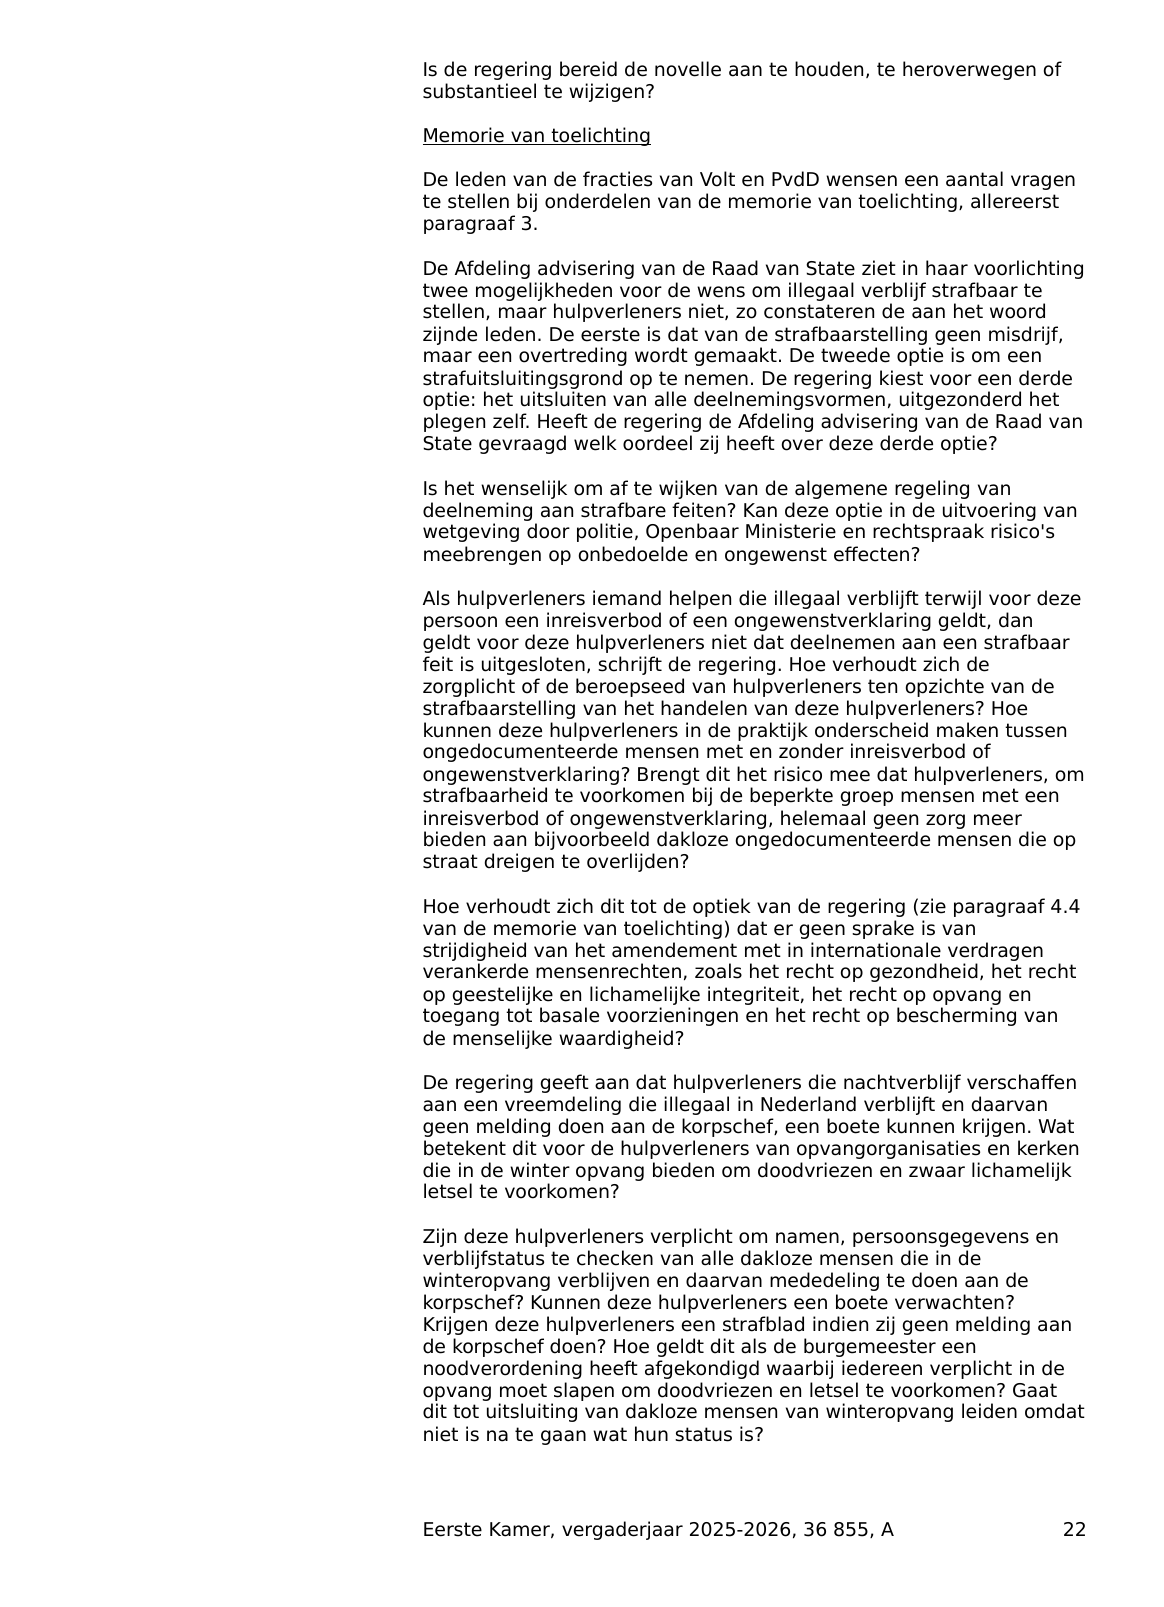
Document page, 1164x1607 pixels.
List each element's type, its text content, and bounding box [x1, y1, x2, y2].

text Is de regering bereid de novelle aan te houden, te heroverwegen of substantieel te wijzigen? [422, 59, 1087, 103]
text Als hulpverleners iemand helpen die illegaal verblijft terwijl voor deze persoon een inreisverbod of een ongewenstverklaring geldt, dan geldt voor deze hulpverleners niet dat deelnemen aan een strafbaar feit is uitgesloten, schrijft de regering. Hoe verhoudt zich de zorgplicht of de beroepseed van hulpverleners ten opzichte van de strafbaarstelling van het handelen van deze hulpverleners? Hoe kunnen deze hulpverleners in de praktijk onderscheid maken tussen ongedocumenteerde mensen met en zonder inreisverbod of ongewenstverklaring? Brengt dit het risico mee dat hulpverleners, om strafbaarheid te voorkomen bij de beperkte groep mensen met een inreisverbod of ongewenstverklaring, helemaal geen zorg meer bieden aan bijvoorbeeld dakloze ongedocumenteerde mensen die op straat dreigen te overlijden? [422, 588, 1087, 873]
text De leden van de fracties van Volt en PvdD wensen een aantal vragen te stellen bij onderdelen van de memorie van toelichting, allereerst paragraaf 3. [422, 169, 1087, 235]
text De Afdeling advisering van de Raad van State ziet in haar voorlichting twee mogelijkheden voor de wens om illegaal verblijf strafbaar te stellen, maar hulpverleners niet, zo constateren de aan het woord zijnde leden. De eerste is dat van de strafbaarstelling geen misdrijf, maar een overtreding wordt gemaakt. De tweede optie is om een strafuitsluitingsgrond op te nemen. De regering kiest voor een derde optie: het uitsluiten van alle deelnemingsvormen, uitgezonderd het plegen zelf. Heeft de regering de Afdeling advisering van de Raad van State gevraagd welk oordeel zij heeft over deze derde optie? [422, 257, 1087, 455]
text Is het wenselijk om af te wijken van de algemene regeling van deelneming aan strafbare feiten? Kan deze optie in de uitvoering van wetgeving door politie, Openbaar Ministerie en rechtspraak risico's meebrengen op onbedoelde en ongewenst effecten? [422, 477, 1087, 565]
text De regering geeft aan dat hulpverleners die nachtverblijf verschaffen aan een vreemdeling die illegaal in Nederland verblijft en daarvan geen melding doen aan de korpschef, een boete kunnen krijgen. Wat betekent dit voor de hulpverleners van opvangorganisaties en kerken die in de winter opvang bieden om doodvriezen en zwaar lichamelijk letsel te voorkomen? [422, 1072, 1087, 1203]
text Zijn deze hulpverleners verplicht om namen, persoonsgegevens en verblijfstatus te checken van alle dakloze mensen die in de winteropvang verblijven en daarvan mededeling te doen aan de korpschef? Kunnen deze hulpverleners een boete verwachten? Krijgen deze hulpverleners een strafblad indien zij geen melding aan de korpschef doen? Hoe geldt dit als de burgemeester een noodverordening heeft afgekondigd waarbij iedereen verplicht in de opvang moet slapen om doodvriezen en letsel te voorkomen? Gaat dit tot uitsluiting van dakloze mensen van winteropvang leiden omdat niet is na te gaan wat hun status is? [422, 1226, 1087, 1445]
subtitle Memorie van toelichting [422, 125, 1087, 147]
text Hoe verhoudt zich dit tot de optiek van de regering (zie paragraaf 4.4 van de memorie van toelichting) dat er geen sprake is van strijdigheid van het amendement met in internationale verdragen verankerde mensenrechten, zoals het recht op gezondheid, het recht op geestelijke en lichamelijke integriteit, het recht op opvang en toegang tot basale voorzieningen en het recht op bescherming van de menselijke waardigheid? [422, 896, 1087, 1049]
